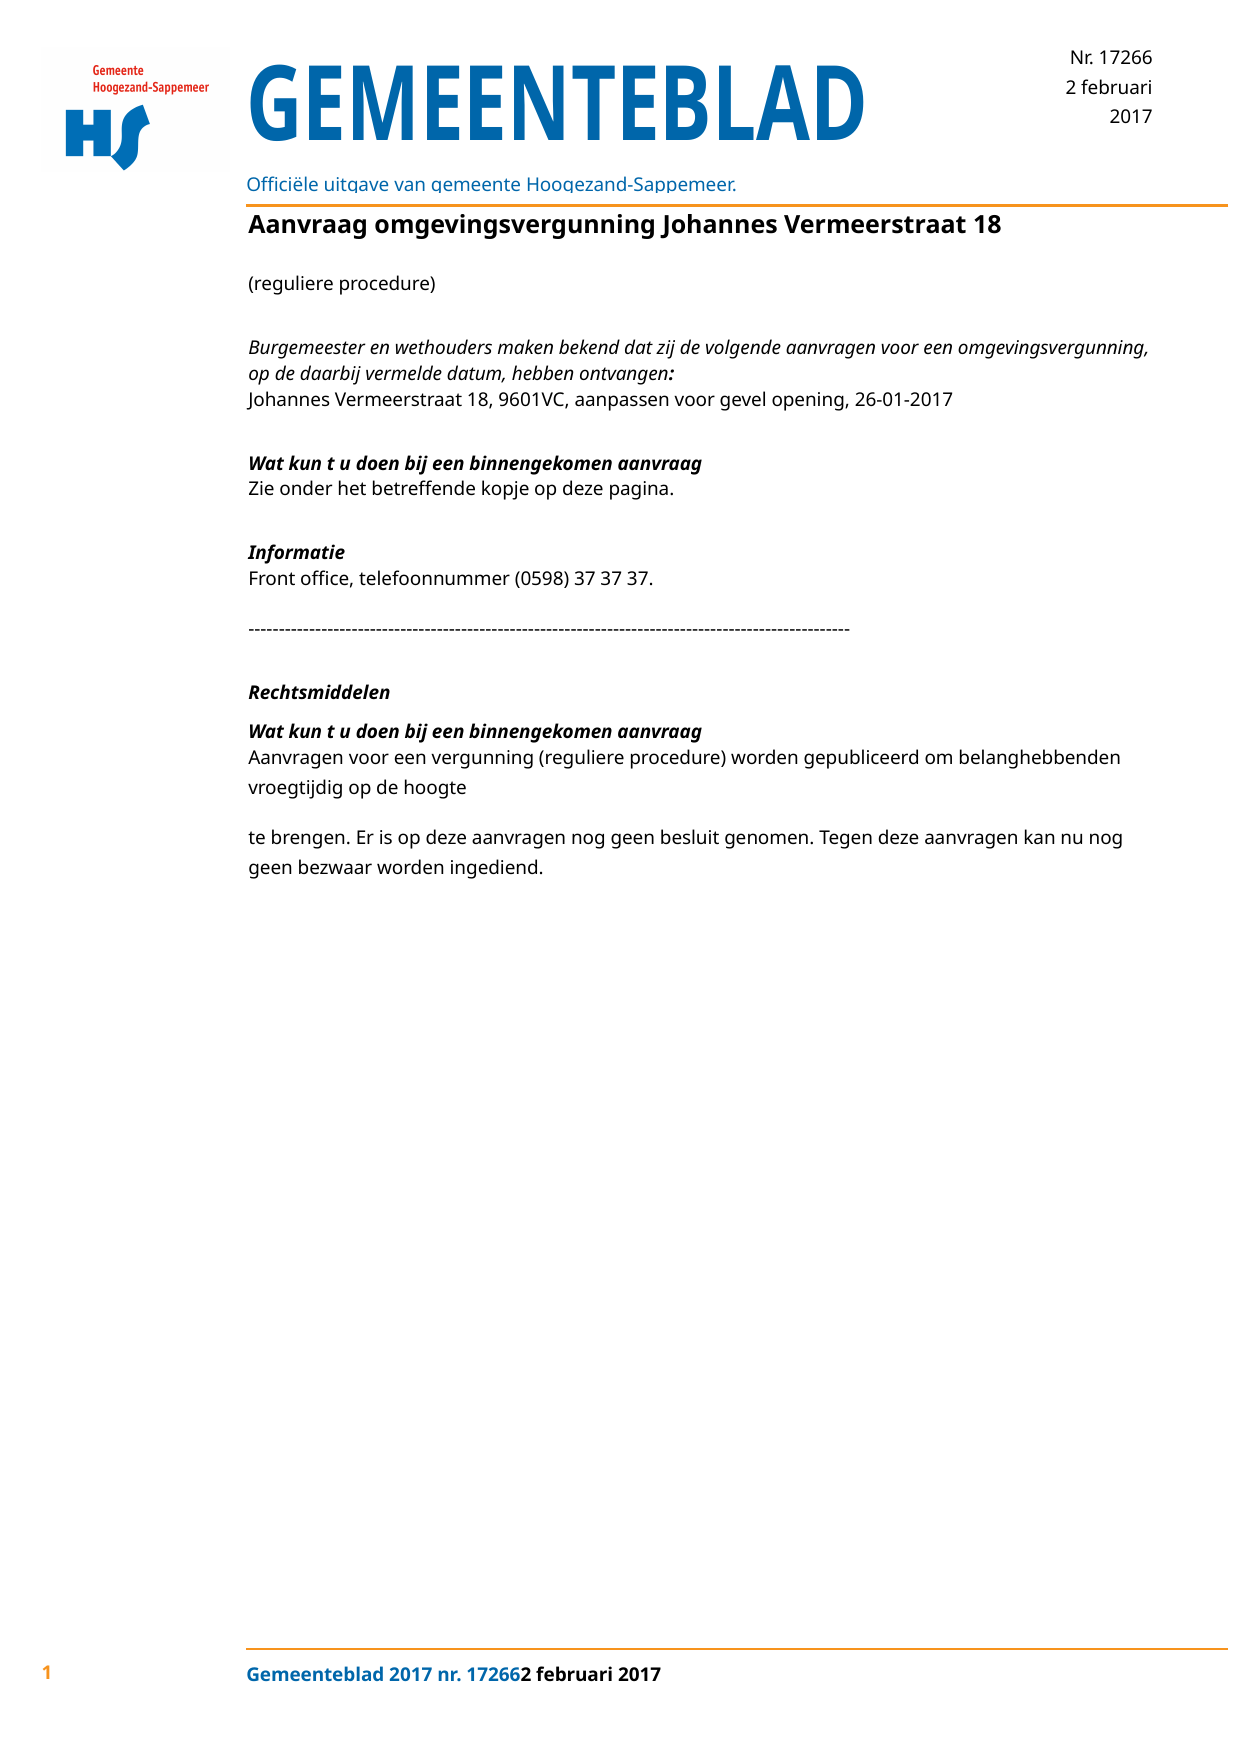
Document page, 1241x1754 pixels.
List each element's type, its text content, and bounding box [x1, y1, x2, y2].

text Burgemeester en wethouders maken bekend dat zij de volgende aanvragen voor een omgevingsvergunning, op de daarbij vermelde datum, hebben ontvangen: [248, 334, 1152, 386]
text Informatie [248, 539, 1152, 565]
picture [41, 47, 231, 172]
text Front office, telefoonnummer (0598) 37 37 37. [248, 565, 1152, 591]
text Johannes Vermeerstraat 18, 9601VC, aanpassen voor gevel opening, 26-01-2017 [248, 386, 1152, 411]
text --------------------------------------------------------------------------------------------------- [248, 616, 1152, 641]
text Aanvraag omgevingsvergunning Johannes Vermeerstraat 18 [248, 207, 1152, 241]
text Wat kun t u doen bij een binnengekomen aanvraag [248, 450, 1152, 475]
text Zie onder het betreffende kopje op deze pagina. [248, 475, 1152, 501]
text Aanvragen voor een vergunning (reguliere procedure) worden gepubliceerd om belanghebbenden vroegtijdig op de hoogte [248, 744, 1152, 800]
text Wat kun t u doen bij een binnengekomen aanvraag [248, 719, 1152, 744]
text te brengen. Er is op deze aanvragen nog geen besluit genomen. Tegen deze aanvragen kan nu nog geen bezwaar worden ingediend. [248, 824, 1152, 880]
text (reguliere procedure) [248, 270, 1152, 296]
text Rechtsmiddelen [248, 679, 1152, 705]
